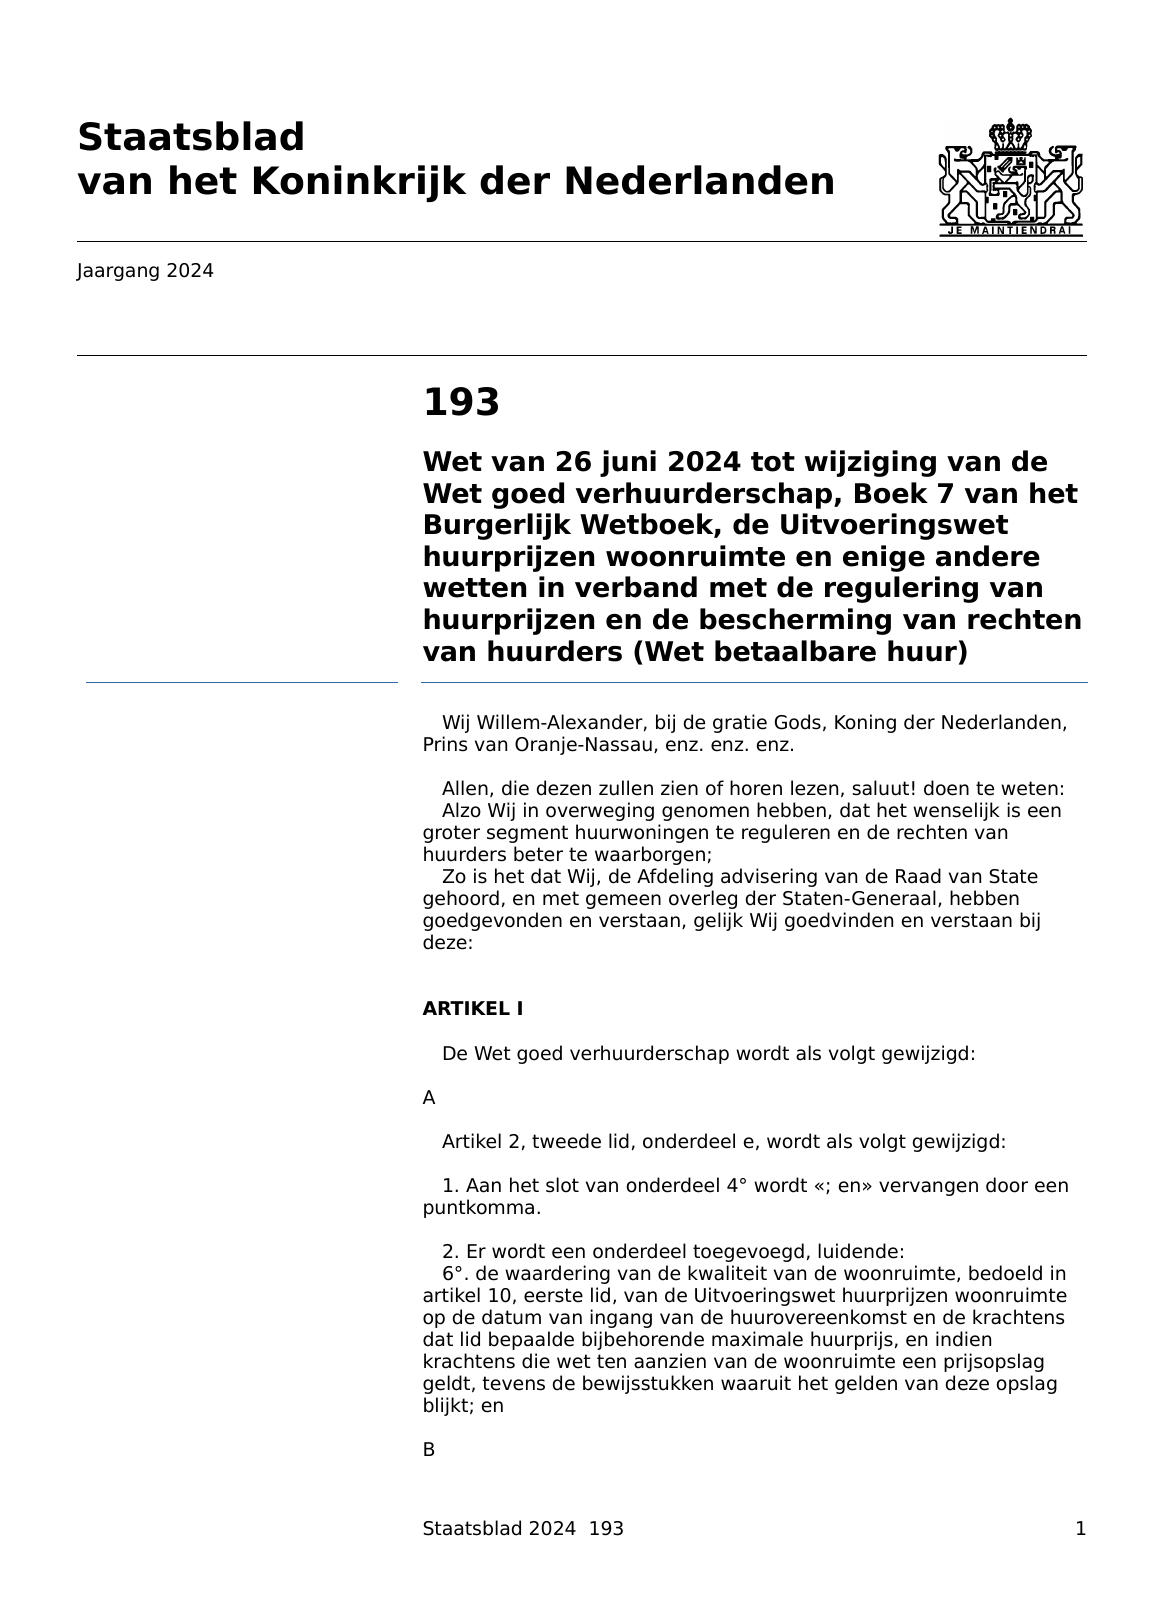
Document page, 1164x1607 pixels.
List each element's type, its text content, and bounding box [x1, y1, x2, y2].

text 6°. de waardering van de kwaliteit van de woonruimte, bedoeld in artikel 10, eerste lid, van de Uitvoeringswet huurprijzen woonruimte op de datum van ingang van de huurovereenkomst en de krachtens dat lid bepaalde bijbehorende maximale huurprijs, en indien krachtens die wet ten aanzien van de woonruimte een prijsopslag geldt, tevens de bewijsstukken waaruit het gelden van deze opslag blijkt; en [422, 1263, 1087, 1417]
text Zo is het dat Wij, de Afdeling advisering van de Raad van State gehoord, en met gemeen overleg der Staten-Generaal, hebben goedgevonden en verstaan, gelijk Wij goedvinden en verstaan bij deze: [422, 866, 1087, 954]
table_cell Jaargang 2024 [77, 242, 1087, 355]
text Allen, die dezen zullen zien of horen lezen, saluut! doen te weten: [422, 778, 1087, 800]
text Alzo Wij in overweging genomen hebben, dat het wenselijk is een groter segment huurwoningen te reguleren en de rechten van huurders beter te waarborgen; [422, 800, 1087, 866]
picture [936, 115, 1087, 240]
text A [422, 1087, 1087, 1108]
text Wij Willem-Alexander, bij de gratie Gods, Koning der Nederlanden, Prins van Oranje-Nassau, enz. enz. enz. [422, 712, 1087, 756]
text Artikel 2, tweede lid, onderdeel e, wordt als volgt gewijzigd: [422, 1131, 1087, 1153]
subtitle ARTIKEL I [422, 998, 1087, 1020]
text B [422, 1439, 1087, 1461]
table_header [886, 100, 1087, 241]
subtitle 193 [422, 381, 1087, 424]
text 1. Aan het slot van onderdeel 4° wordt «; en» vervangen door een puntkomma. [422, 1175, 1087, 1219]
text De Wet goed verhuurderschap wordt als volgt gewijzigd: [422, 1042, 1087, 1064]
text Wet van 26 juni 2024 tot wijziging van de Wet goed verhuurderschap, Boek 7 van het Burgerlijk Wetboek, de Uitvoeringswet huurprijzen woonruimte en enige andere wetten in verband met de regulering van huurprijzen en de bescherming van rechten van huurders (Wet betaalbare huur) [422, 447, 1087, 667]
text 2. Er wordt een onderdeel toegevoegd, luidende: [422, 1241, 1087, 1263]
table_header Staatsblad van het Koninkrijk der Nederlanden [77, 100, 886, 241]
